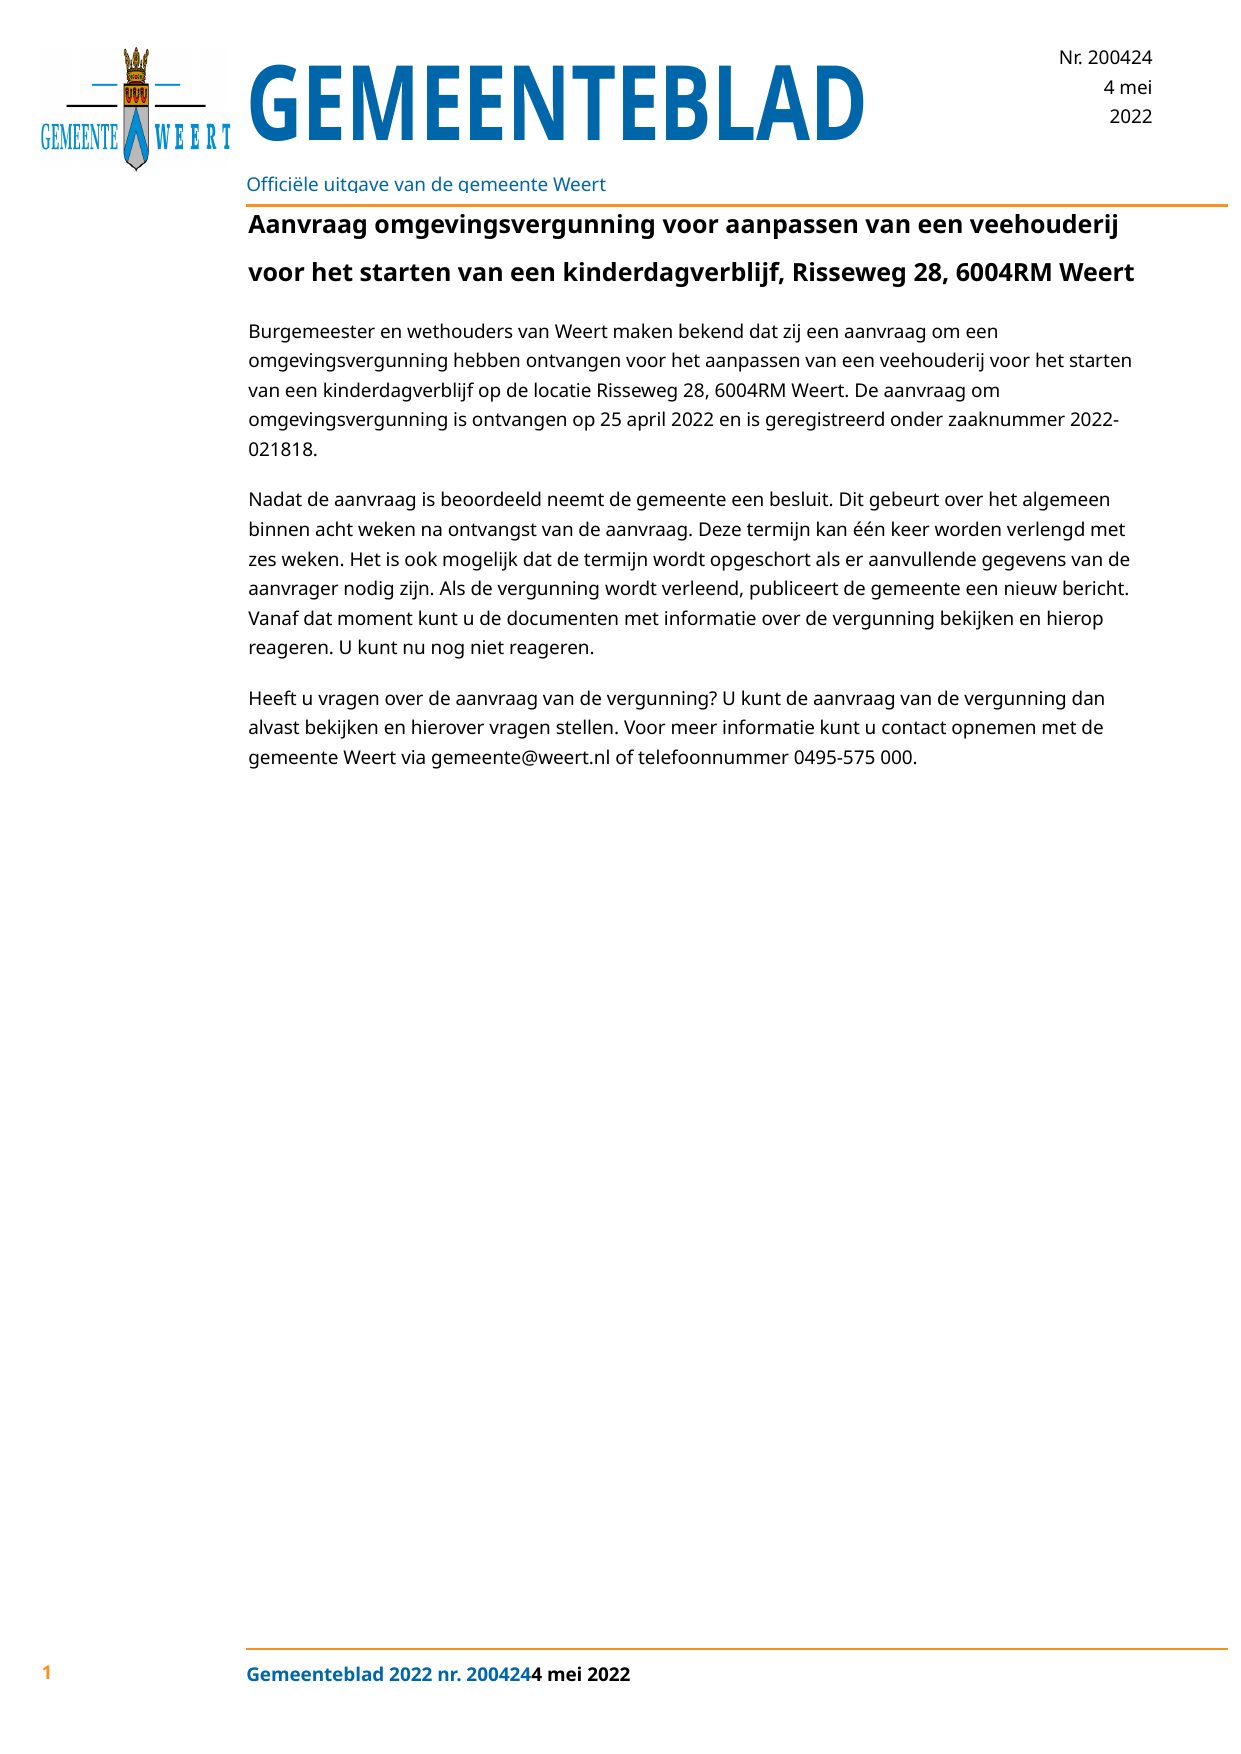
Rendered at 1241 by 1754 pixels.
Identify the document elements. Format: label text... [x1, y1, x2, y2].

text Burgemeester en wethouders van Weert maken bekend dat zij een aanvraag om een omgevingsvergunning hebben ontvangen voor het aanpassen van een veehouderij voor het starten van een kinderdagverblijf op de locatie Risseweg 28, 6004RM Weert. De aanvraag om omgevingsvergunning is ontvangen op 25 april 2022 en is geregistreerd onder zaaknummer 2022-021818. [248, 318, 1152, 462]
text Aanvraag omgevingsvergunning voor aanpassen van een veehouderij voor het starten van een kinderdagverblijf, Risseweg 28, 6004RM Weert [248, 207, 1152, 288]
picture [41, 47, 231, 172]
text Heeft u vragen over de aanvraag van de vergunning? U kunt de aanvraag van de vergunning dan alvast bekijken en hierover vragen stellen. Voor meer informatie kunt u contact opnemen met de gemeente Weert via gemeente@weert.nl of telefoonnummer 0495-575 000. [248, 685, 1152, 770]
text Nadat de aanvraag is beoordeeld neemt de gemeente een besluit. Dit gebeurt over het algemeen binnen acht weken na ontvangst van de aanvraag. Deze termijn kan één keer worden verlengd met zes weken. Het is ook mogelijk dat de termijn wordt opgeschort als er aanvullende gegevens van de aanvrager nodig zijn. Als de vergunning wordt verleend, publiceert de gemeente een nieuw bericht. Vanaf dat moment kunt u de documenten met informatie over de vergunning bekijken en hierop reageren. U kunt nu nog niet reageren. [248, 487, 1152, 660]
